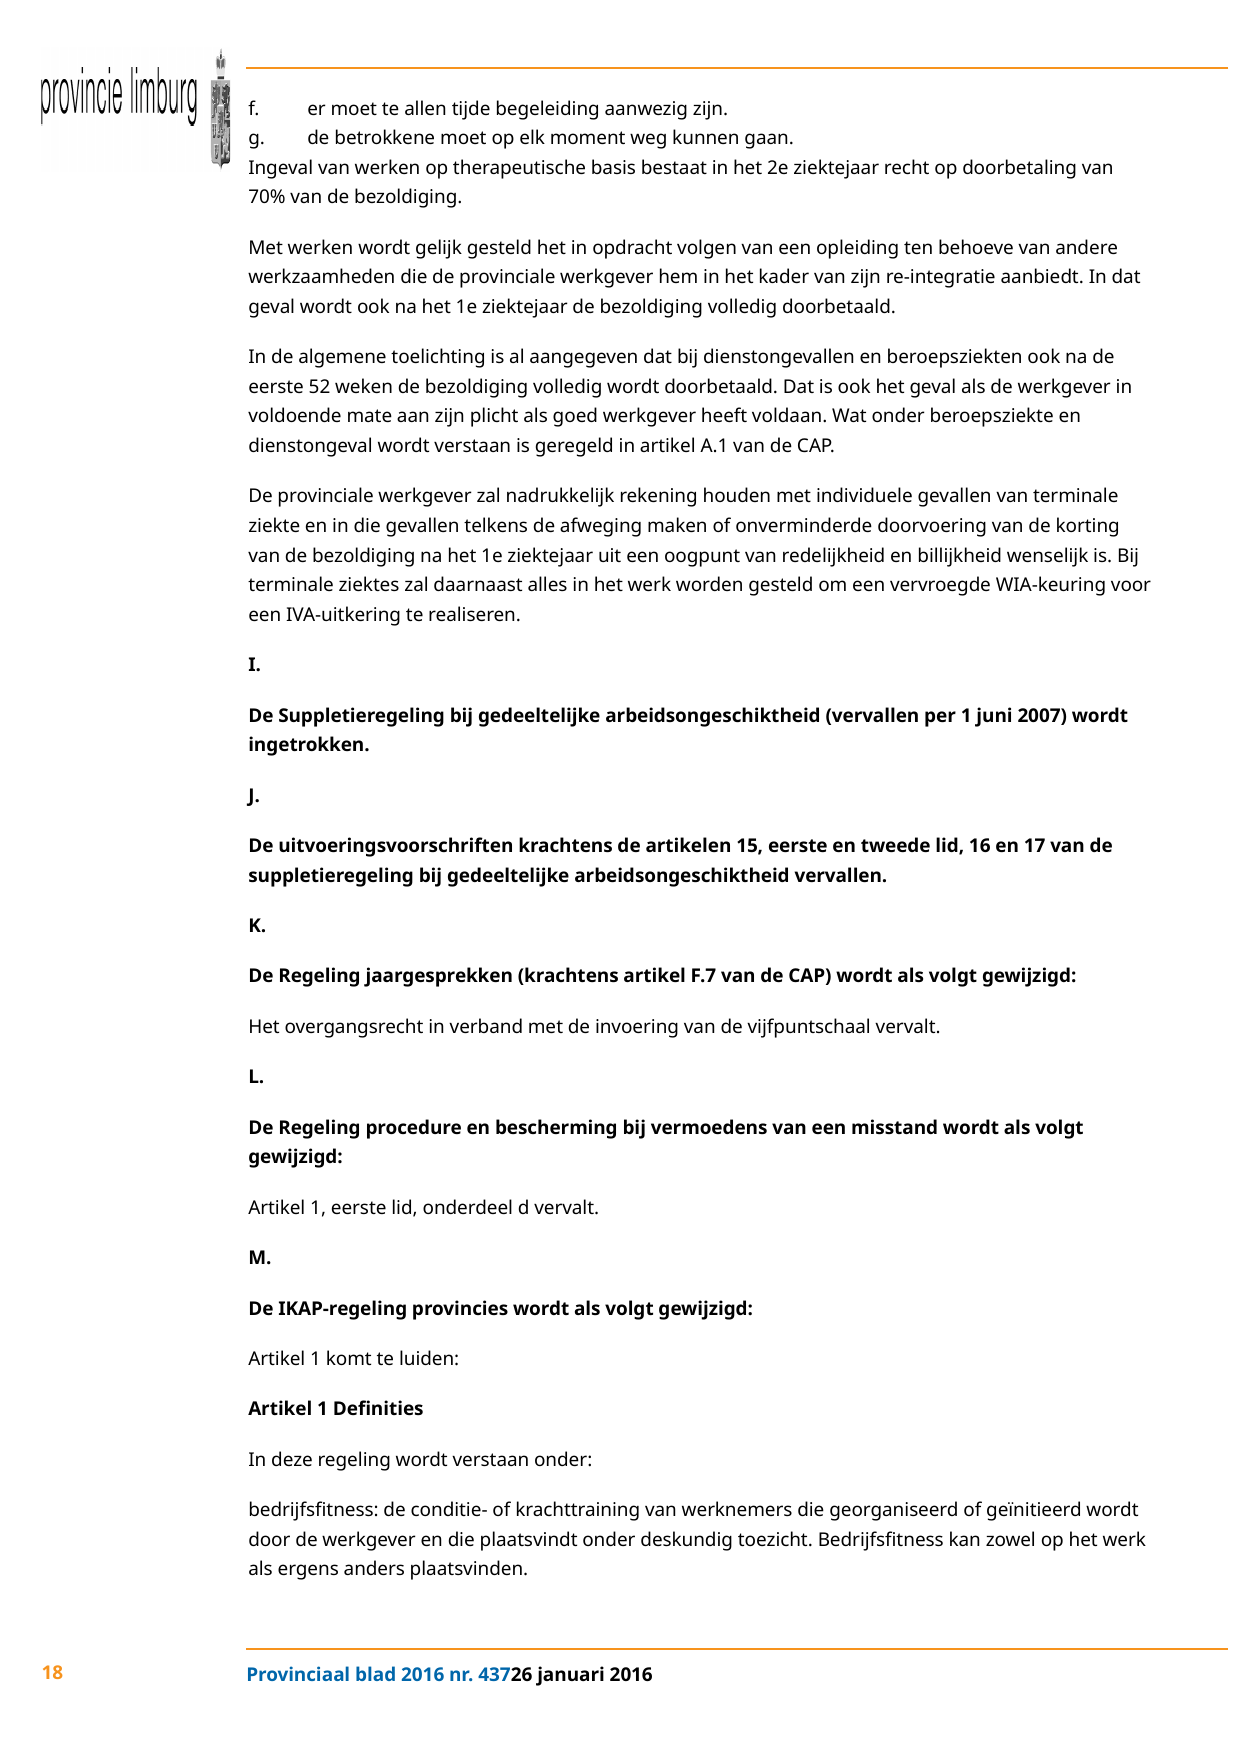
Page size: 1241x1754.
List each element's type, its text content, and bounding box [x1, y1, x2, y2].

text De Suppletieregeling bij gedeeltelijke arbeidsongeschiktheid (vervallen per 1 juni 2007) wordt ingetrokken. [248, 702, 1152, 757]
text De uitvoeringsvoorschriften krachtens de artikelen 15, eerste en tweede lid, 16 en 17 van de suppletieregeling bij gedeeltelijke arbeidsongeschiktheid vervallen. [248, 832, 1152, 888]
text Artikel 1 komt te luiden: [248, 1345, 1152, 1371]
text De provinciale werkgever zal nadrukkelijk rekening houden met individuele gevallen van terminale ziekte en in die gevallen telkens de afweging maken of onverminderde doorvoering van de korting van de bezoldiging na het 1e ziektejaar uit een oogpunt van redelijkheid en billijkheid wenselijk is. Bij terminale ziektes zal daarnaast alles in het werk worden gesteld om een vervroegde WIA-keuring voor een IVA-uitkering te realiseren. [248, 483, 1152, 627]
picture [41, 47, 231, 172]
text Met werken wordt gelijk gesteld het in opdracht volgen van een opleiding ten behoeve van andere werkzaamheden die de provinciale werkgever hem in het kader van zijn re-integratie aanbiedt. In dat geval wordt ook na het 1e ziektejaar de bezoldiging volledig doorbetaald. [248, 234, 1152, 319]
text J. [248, 782, 1152, 808]
text K. [248, 912, 1152, 938]
text M. [248, 1244, 1152, 1270]
text I. [248, 651, 1152, 677]
text De Regeling jaargesprekken (krachtens artikel F.7 van de CAP) wordt als volgt gewijzigd: [248, 963, 1152, 988]
text De IKAP-regeling provincies wordt als volgt gewijzigd: [248, 1295, 1152, 1321]
list de betrokkene moet op elk moment weg kunnen gaan. [248, 124, 1152, 150]
text L. [248, 1063, 1152, 1089]
text Ingeval van werken op therapeutische basis bestaat in het 2e ziektejaar recht op doorbetaling van 70% van de bezoldiging. [248, 154, 1152, 209]
text Artikel 1, eerste lid, onderdeel d vervalt. [248, 1194, 1152, 1220]
list er moet te allen tijde begeleiding aanwezig zijn. [248, 95, 1152, 121]
text bedrijfsfitness: de conditie- of krachttraining van werknemers die georganiseerd of geïnitieerd wordt door de werkgever en die plaatsvindt onder deskundig toezicht. Bedrijfsfitness kan zowel op het werk als ergens anders plaatsvinden. [248, 1496, 1152, 1581]
text Artikel 1 Definities [248, 1396, 1152, 1421]
text In de algemene toelichting is al aangegeven dat bij dienstongevallen en beroepsziekten ook na de eerste 52 weken de bezoldiging volledig wordt doorbetaald. Dat is ook het geval als de werkgever in voldoende mate aan zijn plicht als goed werkgever heeft voldaan. Wat onder beroepsziekte en dienstongeval wordt verstaan is geregeld in artikel A.1 van de CAP. [248, 343, 1152, 458]
text In deze regeling wordt verstaan onder: [248, 1446, 1152, 1472]
text De Regeling procedure en bescherming bij vermoedens van een misstand wordt als volgt gewijzigd: [248, 1114, 1152, 1169]
text Het overgangsrecht in verband met de invoering van de vijfpuntschaal vervalt. [248, 1013, 1152, 1039]
